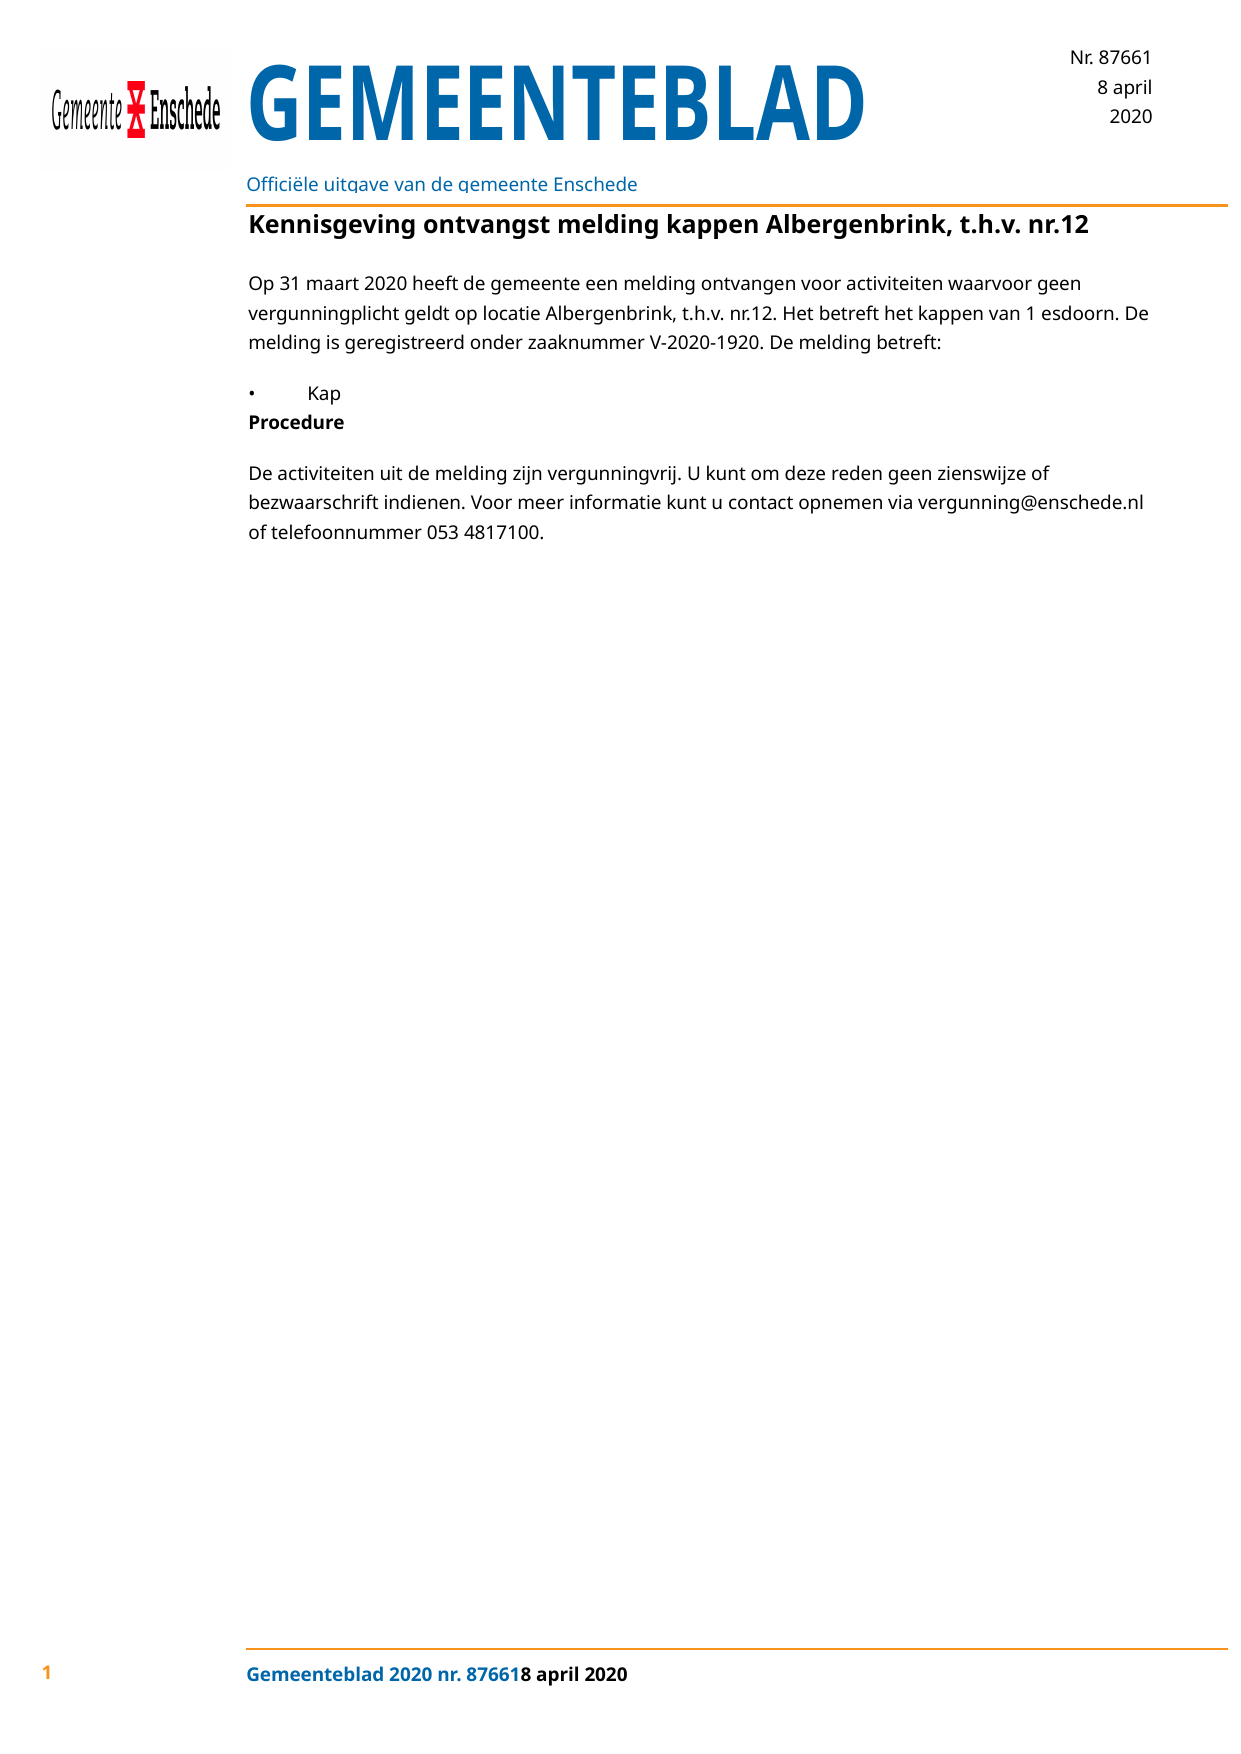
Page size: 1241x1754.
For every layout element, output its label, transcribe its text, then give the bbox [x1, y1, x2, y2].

text Kennisgeving ontvangst melding kappen Albergenbrink, t.h.v. nr.12 [248, 207, 1152, 241]
text De activiteiten uit de melding zijn vergunningvrij. U kunt om deze reden geen zienswijze of bezwaarschrift indienen. Voor meer informatie kunt u contact opnemen via vergunning@enschede.nl of telefoonnummer 053 4817100. [248, 460, 1152, 545]
text Op 31 maart 2020 heeft de gemeente een melding ontvangen voor activiteiten waarvoor geen vergunningplicht geldt op locatie Albergenbrink, t.h.v. nr.12. Het betreft het kappen van 1 esdoorn. De melding is geregistreerd onder zaaknummer V-2020-1920. De melding betreft: [248, 270, 1152, 355]
picture [41, 47, 231, 172]
text Procedure [248, 409, 1152, 435]
list Kap [248, 380, 1152, 406]
